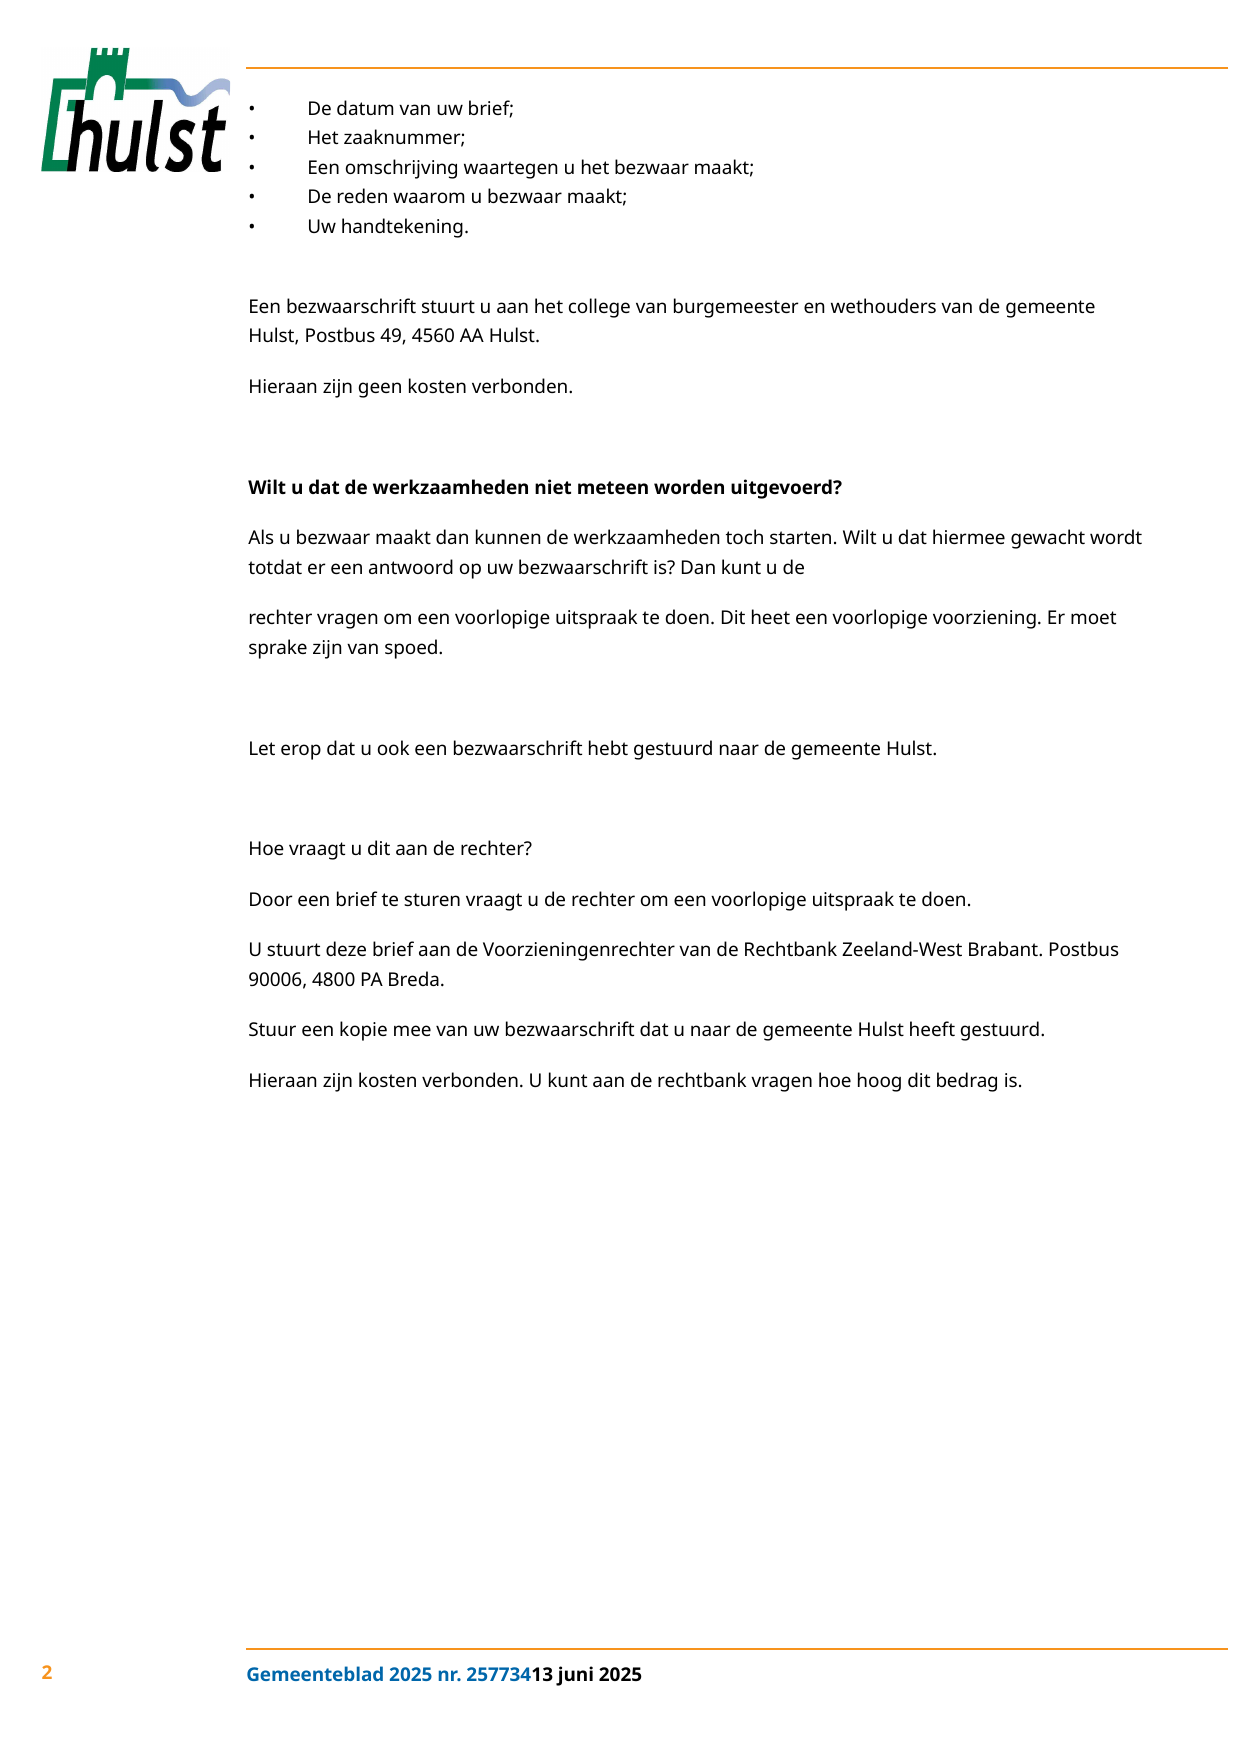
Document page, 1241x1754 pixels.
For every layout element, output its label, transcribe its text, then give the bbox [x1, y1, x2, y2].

text Een bezwaarschrift stuurt u aan het college van burgemeester en wethouders van de gemeente Hulst, Postbus 49, 4560 AA Hulst. [248, 293, 1152, 348]
text Stuur een kopie mee van uw bezwaarschrift dat u naar de gemeente Hulst heeft gestuurd. [248, 1016, 1152, 1042]
text Let erop dat u ook een bezwaarschrift hebt gestuurd naar de gemeente Hulst. [248, 735, 1152, 761]
text Als u bezwaar maakt dan kunnen de werkzaamheden toch starten. Wilt u dat hiermee gewacht wordt totdat er een antwoord op uw bezwaarschrift is? Dan kunt u de [248, 524, 1152, 580]
text Hoe vraagt u dit aan de rechter? [248, 836, 1152, 861]
picture [41, 47, 231, 172]
text U stuurt deze brief aan de Voorzieningenrechter van de Rechtbank Zeeland-West Brabant. Postbus 90006, 4800 PA Breda. [248, 936, 1152, 992]
list Een omschrijving waartegen u het bezwaar maakt; [248, 154, 1152, 180]
text rechter vragen om een voorlopige uitspraak te doen. Dit heet een voorlopige voorziening. Er moet sprake zijn van spoed. [248, 604, 1152, 660]
list De reden waarom u bezwaar maakt; [248, 183, 1152, 209]
text Hieraan zijn kosten verbonden. U kunt aan de rechtbank vragen hoe hoog dit bedrag is. [248, 1067, 1152, 1093]
list De datum van uw brief; [248, 95, 1152, 121]
list Uw handtekening. [248, 213, 1152, 239]
text Door een brief te sturen vraagt u de rechter om een voorlopige uitspraak te doen. [248, 886, 1152, 912]
text Wilt u dat de werkzaamheden niet meteen worden uitgevoerd? [248, 474, 1152, 500]
list Het zaaknummer; [248, 124, 1152, 150]
text Hieraan zijn geen kosten verbonden. [248, 373, 1152, 399]
